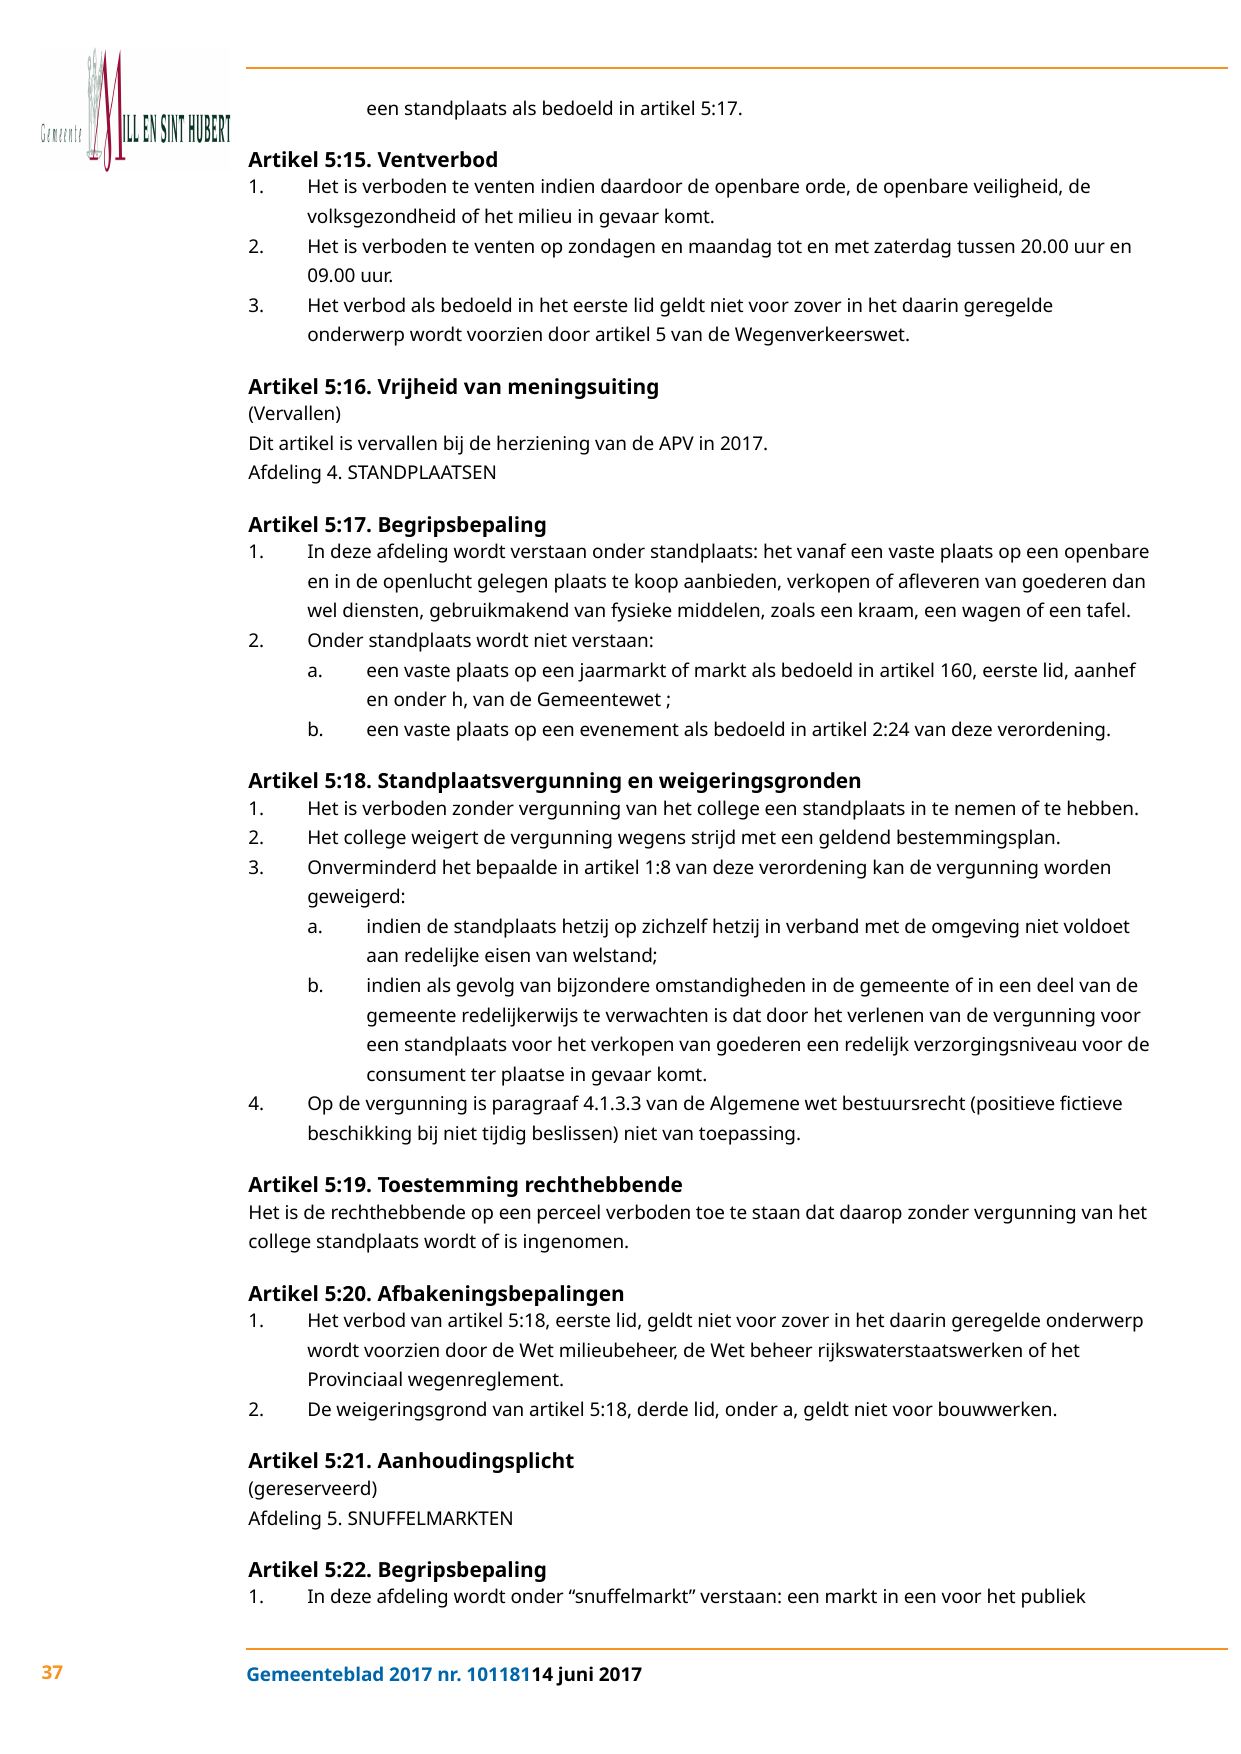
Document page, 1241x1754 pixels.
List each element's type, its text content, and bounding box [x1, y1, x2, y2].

list In deze afdeling wordt onder “snuffelmarkt” verstaan: een markt in een voor het publiek [248, 1583, 1152, 1609]
list Het verbod als bedoeld in het eerste lid geldt niet voor zover in het daarin geregelde onderwerp wordt voorzien door artikel 5 van de Wegenverkeerswet. [248, 292, 1152, 347]
list Onverminderd het bepaalde in artikel 1:8 van deze verordening kan de vergunning worden geweigerd: [248, 854, 1152, 909]
list Op de vergunning is paragraaf 4.1.3.3 van de Algemene wet bestuursrecht (positieve fictieve beschikking bij niet tijdig beslissen) niet van toepassing. [248, 1091, 1152, 1146]
text Afdeling 4. STANDPLAATSEN [248, 459, 1152, 485]
list In deze afdeling wordt verstaan onder standplaats: het vanaf een vaste plaats op een openbare en in de openlucht gelegen plaats te koop aanbieden, verkopen of afleveren van goederen dan wel diensten, gebruikmakend van fysieke middelen, zoals een kraam, een wagen of een tafel. [248, 538, 1152, 623]
text Artikel 5:17. Begripsbepaling [248, 510, 1152, 538]
list indien als gevolg van bijzondere omstandigheden in de gemeente of in een deel van de gemeente redelijkerwijs te verwachten is dat door het verlenen van de vergunning voor een standplaats voor het verkopen van goederen een redelijk verzorgingsniveau voor de consument ter plaatse in gevaar komt. [307, 972, 1152, 1087]
text Dit artikel is vervallen bij de herziening van de APV in 2017. [248, 430, 1152, 456]
text Artikel 5:21. Aanhoudingsplicht [248, 1447, 1152, 1475]
list een vaste plaats op een evenement als bedoeld in artikel 2:24 van deze verordening. [307, 716, 1152, 742]
text Artikel 5:15. Ventverbod [248, 145, 1152, 174]
text Afdeling 5. SNUFFELMARKTEN [248, 1505, 1152, 1530]
list Het verbod van artikel 5:18, eerste lid, geldt niet voor zover in het daarin geregelde onderwerp wordt voorzien door de Wet milieubeheer, de Wet beheer rijkswaterstaatswerken of het Provinciaal wegenreglement. [248, 1307, 1152, 1392]
text Artikel 5:16. Vrijheid van meningsuiting [248, 372, 1152, 400]
list Het college weigert de vergunning wegens strijd met een geldend bestemmingsplan. [248, 824, 1152, 850]
list De weigeringsgrond van artikel 5:18, derde lid, onder a, geldt niet voor bouwwerken. [248, 1396, 1152, 1422]
text (gereserveerd) [248, 1475, 1152, 1501]
text Het is de rechthebbende op een perceel verboden toe te staan dat daarop zonder vergunning van het college standplaats wordt of is ingenomen. [248, 1199, 1152, 1254]
list Het is verboden te venten op zondagen en maandag tot en met zaterdag tussen 20.00 uur en 09.00 uur. [248, 233, 1152, 288]
list een vaste plaats op een jaarmarkt of markt als bedoeld in artikel 160, eerste lid, aanhef en onder h, van de Gemeentewet ; [307, 657, 1152, 712]
list een standplaats als bedoeld in artikel 5:17. [307, 95, 1152, 121]
text Artikel 5:20. Afbakeningsbepalingen [248, 1279, 1152, 1307]
text Artikel 5:18. Standplaatsvergunning en weigeringsgronden [248, 766, 1152, 795]
list Het is verboden te venten indien daardoor de openbare orde, de openbare veiligheid, de volksgezondheid of het milieu in gevaar komt. [248, 174, 1152, 229]
picture [41, 47, 231, 172]
list indien de standplaats hetzij op zichzelf hetzij in verband met de omgeving niet voldoet aan redelijke eisen van welstand; [307, 913, 1152, 968]
text (Vervallen) [248, 400, 1152, 426]
list Onder standplaats wordt niet verstaan: [248, 627, 1152, 653]
text Artikel 5:19. Toestemming rechthebbende [248, 1171, 1152, 1199]
list Het is verboden zonder vergunning van het college een standplaats in te nemen of te hebben. [248, 795, 1152, 821]
text Artikel 5:22. Begripsbepaling [248, 1555, 1152, 1583]
